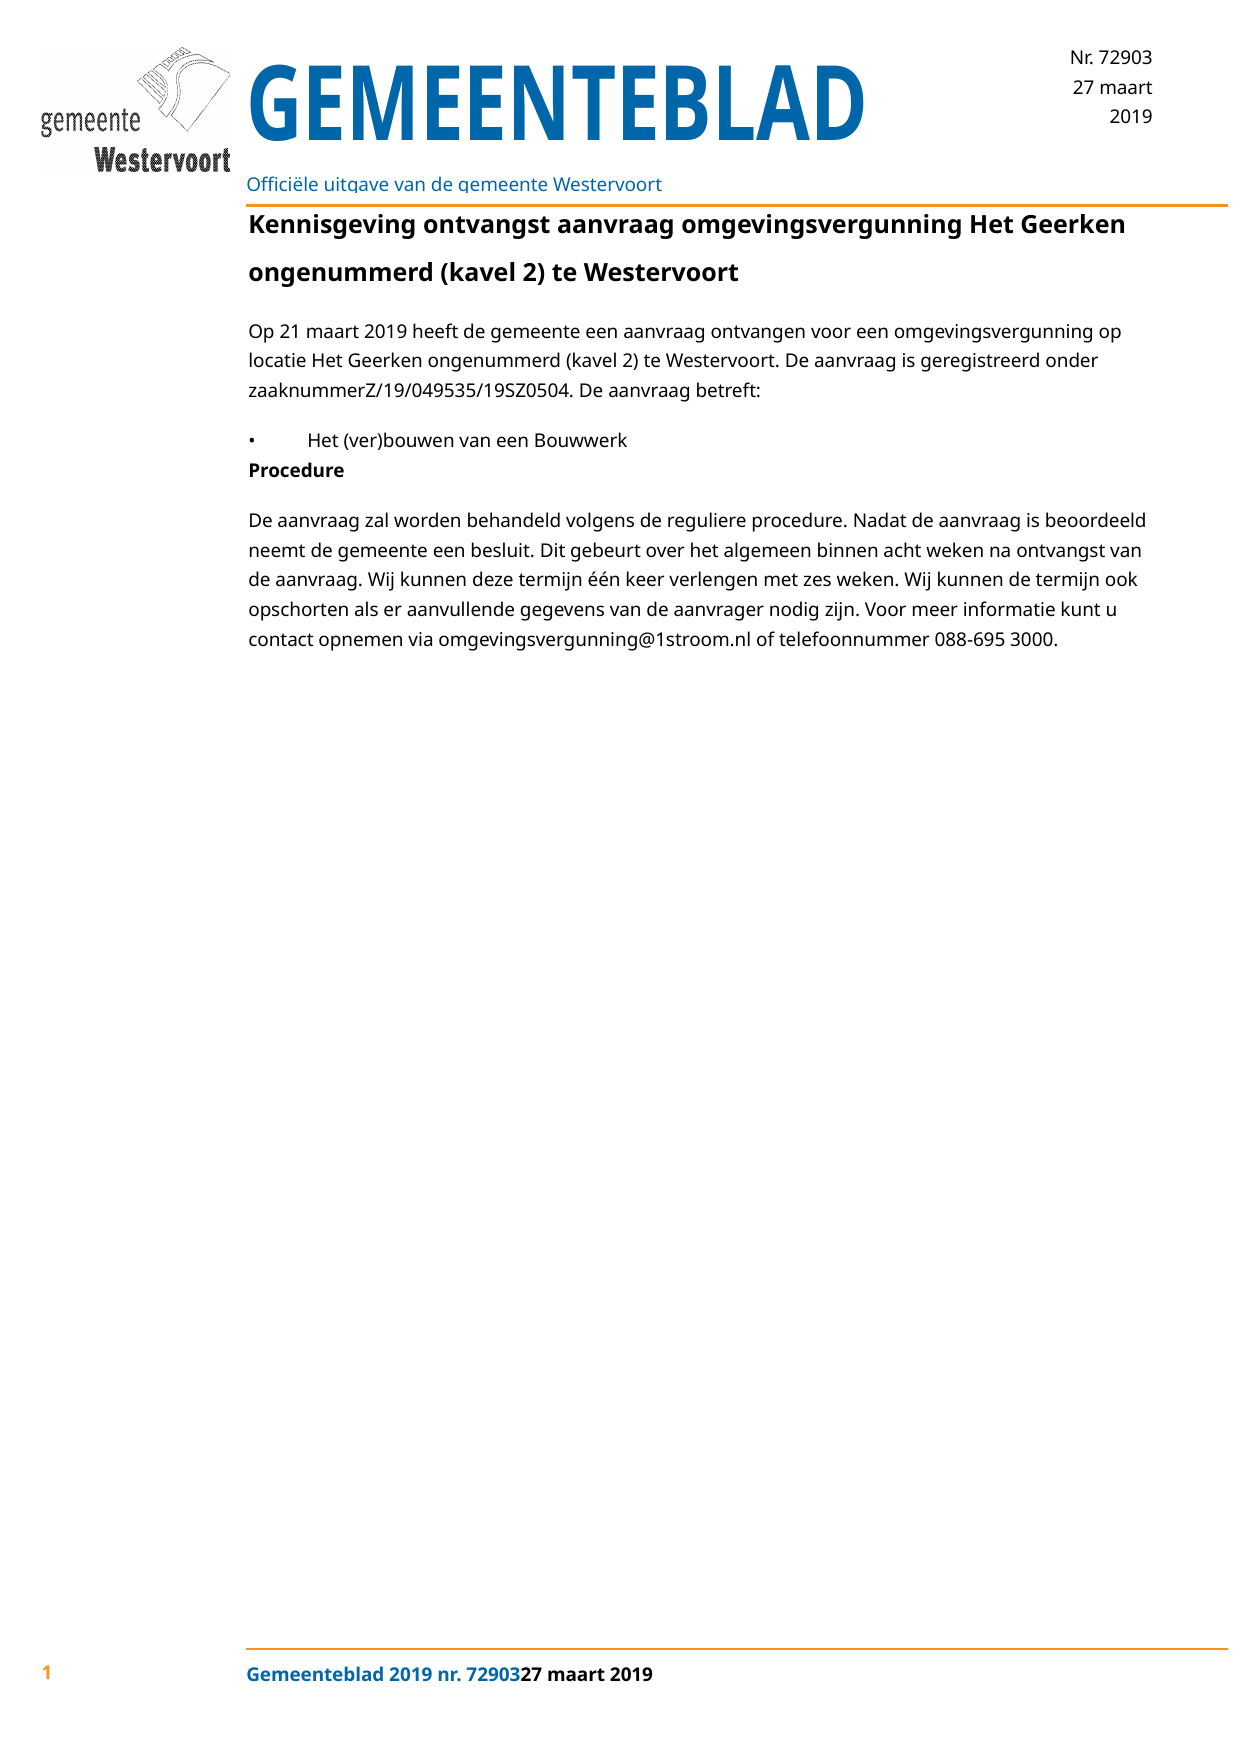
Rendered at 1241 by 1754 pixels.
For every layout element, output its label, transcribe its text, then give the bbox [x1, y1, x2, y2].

text Op 21 maart 2019 heeft de gemeente een aanvraag ontvangen voor een omgevingsvergunning op locatie Het Geerken ongenummerd (kavel 2) te Westervoort. De aanvraag is geregistreerd onder zaaknummerZ/19/049535/19SZ0504. De aanvraag betreft: [248, 318, 1152, 403]
text Procedure [248, 457, 1152, 483]
text De aanvraag zal worden behandeld volgens de reguliere procedure. Nadat de aanvraag is beoordeeld neemt de gemeente een besluit. Dit gebeurt over het algemeen binnen acht weken na ontvangst van de aanvraag. Wij kunnen deze termijn één keer verlengen met zes weken. Wij kunnen de termijn ook opschorten als er aanvullende gegevens van de aanvrager nodig zijn. Voor meer informatie kunt u contact opnemen via omgevingsvergunning@1stroom.nl of telefoonnummer 088-695 3000. [248, 507, 1152, 652]
picture [41, 47, 231, 172]
text Kennisgeving ontvangst aanvraag omgevingsvergunning Het Geerken ongenummerd (kavel 2) te Westervoort [248, 207, 1152, 288]
list Het (ver)bouwen van een Bouwwerk [248, 427, 1152, 453]
